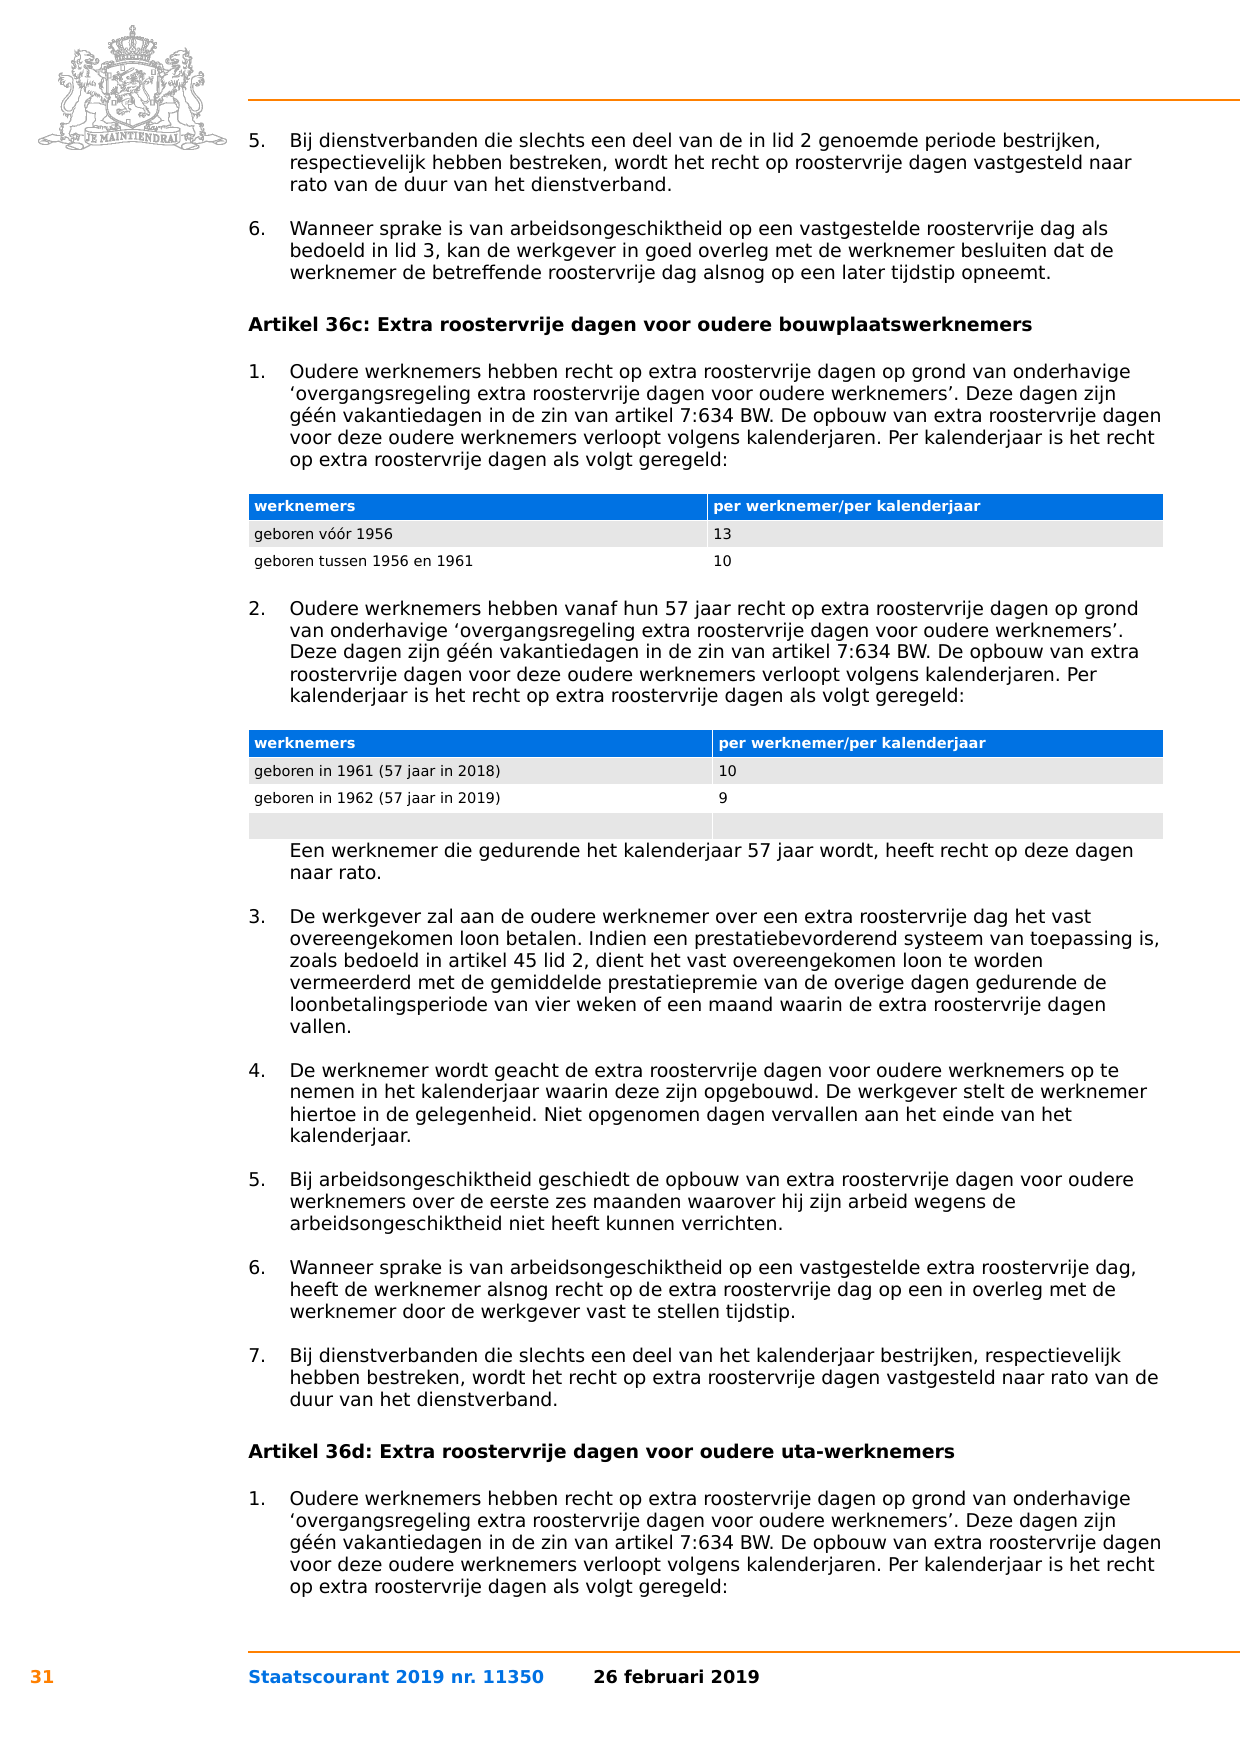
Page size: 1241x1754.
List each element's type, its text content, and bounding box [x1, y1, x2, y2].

table_cell 13 [708, 521, 1163, 547]
table_cell geboren in 1961 (57 jaar in 2018) [249, 758, 712, 784]
text 5. Bij arbeidsongeschiktheid geschiedt de opbouw van extra roostervrije dagen voor oudere werknemers over de eerste zes maanden waarover hij zijn arbeid wegens de arbeidsongeschiktheid niet heeft kunnen verrichten. [248, 1169, 1163, 1235]
table_cell geboren tussen 1956 en 1961 [249, 548, 707, 574]
text 1. Oudere werknemers hebben recht op extra roostervrije dagen op grond van onderhavige ‘overgangsregeling extra roostervrije dagen voor oudere werknemers’. Deze dagen zijn géén vakantiedagen in de zin van artikel 7:634 BW. De opbouw van extra roostervrije dagen voor deze oudere werknemers verloopt volgens kalenderjaren. Per kalenderjaar is het recht op extra roostervrije dagen als volgt geregeld: [248, 1488, 1163, 1598]
text 1. Oudere werknemers hebben recht op extra roostervrije dagen op grond van onderhavige ‘overgangsregeling extra roostervrije dagen voor oudere werknemers’. Deze dagen zijn géén vakantiedagen in de zin van artikel 7:634 BW. De opbouw van extra roostervrije dagen voor deze oudere werknemers verloopt volgens kalenderjaren. Per kalenderjaar is het recht op extra roostervrije dagen als volgt geregeld: [248, 361, 1163, 471]
text 7. Bij dienstverbanden die slechts een deel van het kalenderjaar bestrijken, respectievelijk hebben bestreken, wordt het recht op extra roostervrije dagen vastgesteld naar rato van de duur van het dienstverband. [248, 1345, 1163, 1411]
table_cell 10 [713, 758, 1163, 784]
table_cell geboren vóór 1956 [249, 521, 707, 547]
text 5. Bij dienstverbanden die slechts een deel van de in lid 2 genoemde periode bestrijken, respectievelijk hebben bestreken, wordt het recht op roostervrije dagen vastgesteld naar rato van de duur van het dienstverband. [248, 130, 1163, 196]
table_header per werknemer/per kalenderjaar [708, 494, 1163, 520]
table_cell 9 [713, 785, 1163, 811]
table_cell geboren in 1962 (57 jaar in 2019) [249, 785, 712, 811]
text 6. Wanneer sprake is van arbeidsongeschiktheid op een vastgestelde roostervrije dag als bedoeld in lid 3, kan de werkgever in goed overleg met de werknemer besluiten dat de werknemer de betreffende roostervrije dag alsnog op een later tijdstip opneemt. [248, 218, 1163, 284]
table_cell [713, 813, 1163, 839]
text 6. Wanneer sprake is van arbeidsongeschiktheid op een vastgestelde extra roostervrije dag, heeft de werknemer alsnog recht op de extra roostervrije dag op een in overleg met de werknemer door de werkgever vast te stellen tijdstip. [248, 1257, 1163, 1323]
subtitle Artikel 36d: Extra roostervrije dagen voor oudere uta-werknemers [248, 1441, 1163, 1463]
picture [38, 25, 227, 150]
table_cell [249, 813, 712, 839]
text 3. De werkgever zal aan de oudere werknemer over een extra roostervrije dag het vast overeengekomen loon betalen. Indien een prestatiebevorderend systeem van toepassing is, zoals bedoeld in artikel 45 lid 2, dient het vast overeengekomen loon te worden vermeerderd met de gemiddelde prestatiepremie van de overige dagen gedurende de loonbetalingsperiode van vier weken of een maand waarin de extra roostervrije dagen vallen. [248, 906, 1163, 1038]
table_header werknemers [249, 494, 707, 520]
text 2. Oudere werknemers hebben vanaf hun 57 jaar recht op extra roostervrije dagen op grond van onderhavige ‘overgangsregeling extra roostervrije dagen voor oudere werknemers’. Deze dagen zijn géén vakantiedagen in de zin van artikel 7:634 BW. De opbouw van extra roostervrije dagen voor deze oudere werknemers verloopt volgens kalenderjaren. Per kalenderjaar is het recht op extra roostervrije dagen als volgt geregeld: [248, 597, 1163, 707]
table_header werknemers [249, 730, 712, 757]
table_header per werknemer/per kalenderjaar [713, 730, 1163, 757]
table_cell 10 [708, 548, 1163, 574]
text 4. De werknemer wordt geacht de extra roostervrije dagen voor oudere werknemers op te nemen in het kalenderjaar waarin deze zijn opgebouwd. De werkgever stelt de werknemer hiertoe in de gelegenheid. Niet opgenomen dagen vervallen aan het einde van het kalenderjaar. [248, 1059, 1163, 1147]
subtitle Artikel 36c: Extra roostervrije dagen voor oudere bouwplaatswerknemers [248, 314, 1163, 336]
text Een werknemer die gedurende het kalenderjaar 57 jaar wordt, heeft recht op deze dagen naar rato. [289, 840, 1163, 884]
